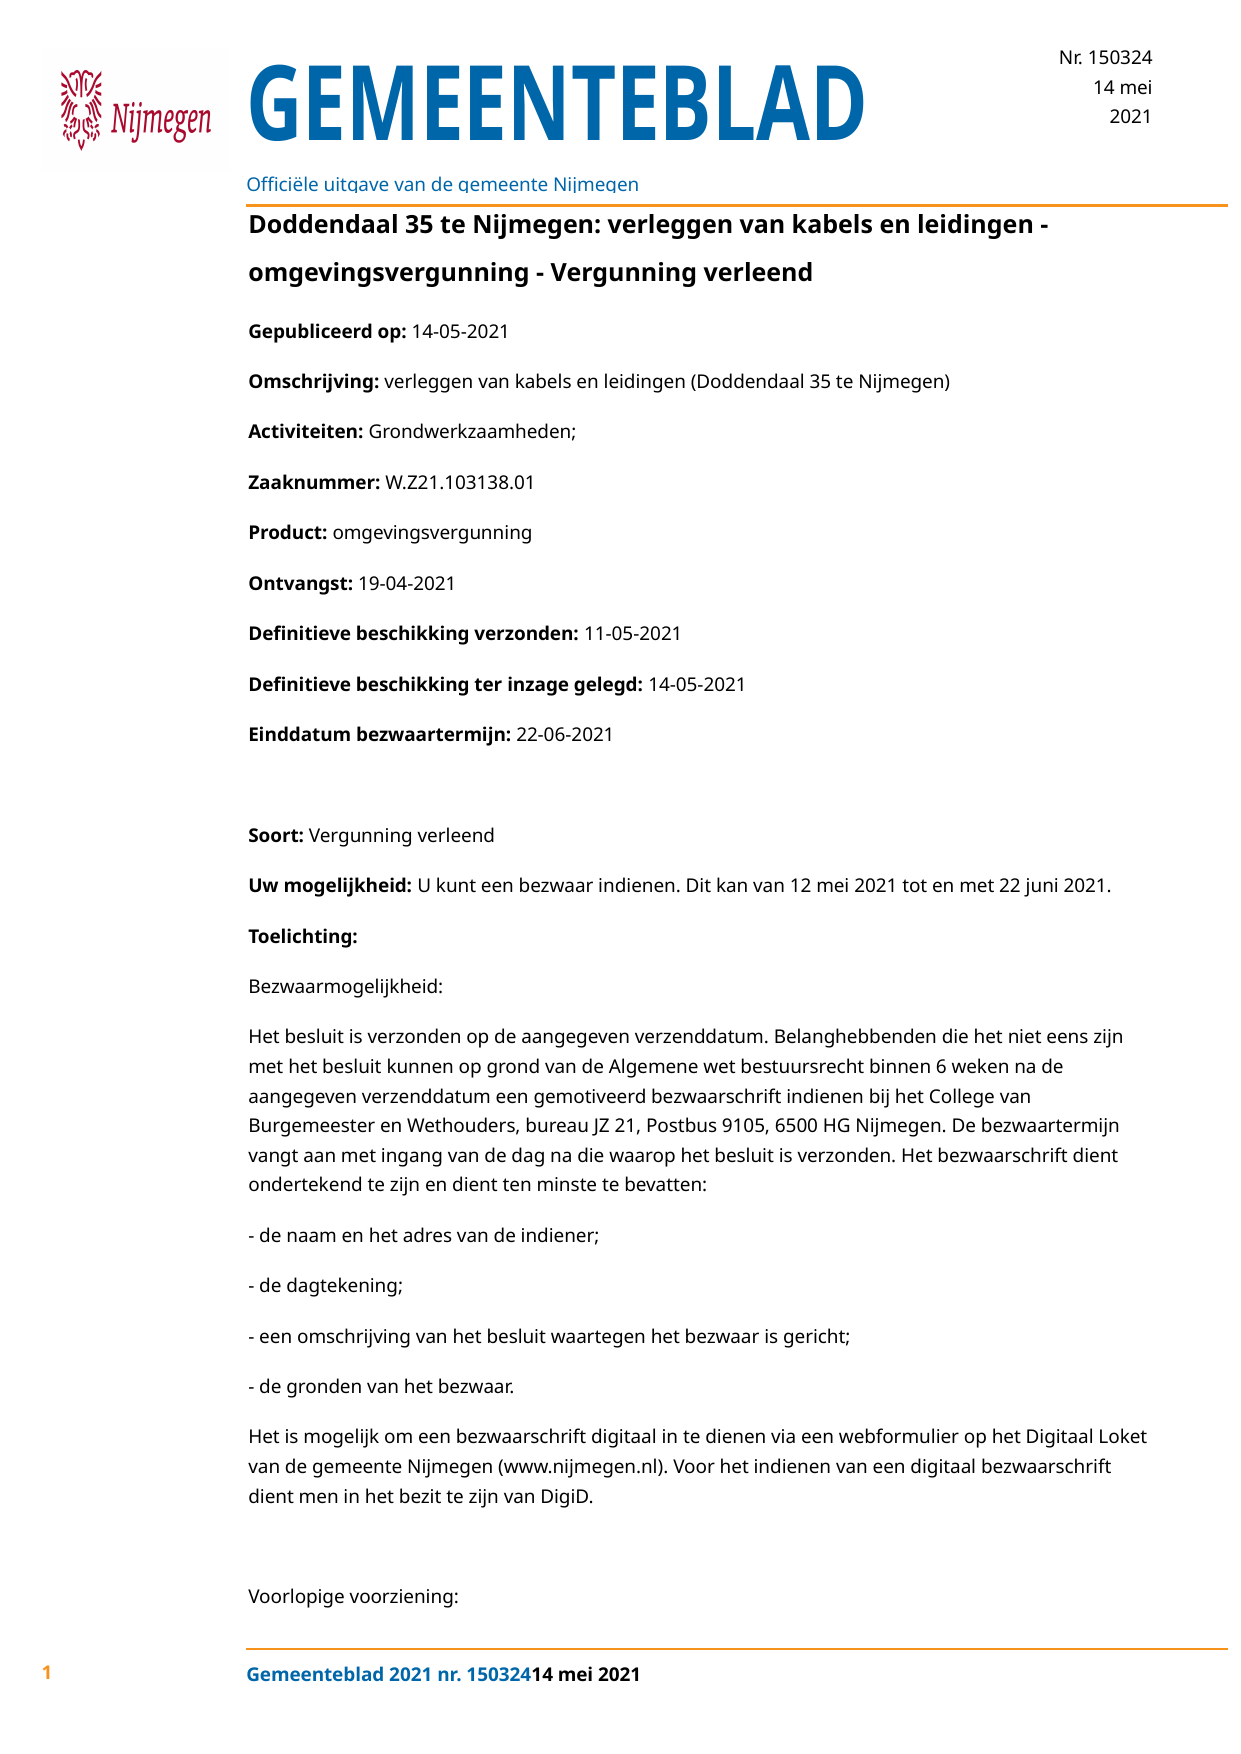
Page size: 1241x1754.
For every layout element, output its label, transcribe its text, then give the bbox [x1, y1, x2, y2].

text Product: omgevingsvergunning [248, 519, 1152, 545]
text Zaaknummer: W.Z21.103138.01 [248, 469, 1152, 495]
text Activiteiten: Grondwerkzaamheden; [248, 419, 1152, 444]
text Het besluit is verzonden op de aangegeven verzenddatum. Belanghebbenden die het niet eens zijn met het besluit kunnen op grond van de Algemene wet bestuursrecht binnen 6 weken na de aangegeven verzenddatum een gemotiveerd bezwaarschrift indienen bij het College van Burgemeester en Wethouders, bureau JZ 21, Postbus 9105, 6500 HG Nijmegen. De bezwaartermijn vangt aan met ingang van de dag na die waarop het besluit is verzonden. Het bezwaarschrift dient ondertekend te zijn en dient ten minste te bevatten: [248, 1024, 1152, 1197]
text - de naam en het adres van de indiener; [248, 1222, 1152, 1248]
text - een omschrijving van het besluit waartegen het bezwaar is gericht; [248, 1323, 1152, 1349]
text Gepubliceerd op: 14-05-2021 [248, 318, 1152, 344]
text Uw mogelijkheid: U kunt een bezwaar indienen. Dit kan van 12 mei 2021 tot en met 22 juni 2021. [248, 872, 1152, 898]
text Toelichting: [248, 923, 1152, 949]
text - de dagtekening; [248, 1272, 1152, 1298]
text Definitieve beschikking ter inzage gelegd: 14-05-2021 [248, 671, 1152, 697]
text Het is mogelijk om een bezwaarschrift digitaal in te dienen via een webformulier op het Digitaal Loket van de gemeente Nijmegen (www.nijmegen.nl). Voor het indienen van een digitaal bezwaarschrift dient men in het bezit te zijn van DigiD. [248, 1424, 1152, 1509]
text Einddatum bezwaartermijn: 22-06-2021 [248, 721, 1152, 747]
text Soort: Vergunning verleend [248, 822, 1152, 848]
text Voorlopige voorziening: [248, 1584, 1152, 1609]
text Ontvangst: 19-04-2021 [248, 570, 1152, 596]
text Bezwaarmogelijkheid: [248, 973, 1152, 999]
text Omschrijving: verleggen van kabels en leidingen (Doddendaal 35 te Nijmegen) [248, 368, 1152, 394]
text - de gronden van het bezwaar. [248, 1373, 1152, 1399]
text Doddendaal 35 te Nijmegen: verleggen van kabels en leidingen - omgevingsvergunning - Vergunning verleend [248, 207, 1152, 288]
text Definitieve beschikking verzonden: 11-05-2021 [248, 620, 1152, 646]
picture [41, 47, 231, 172]
